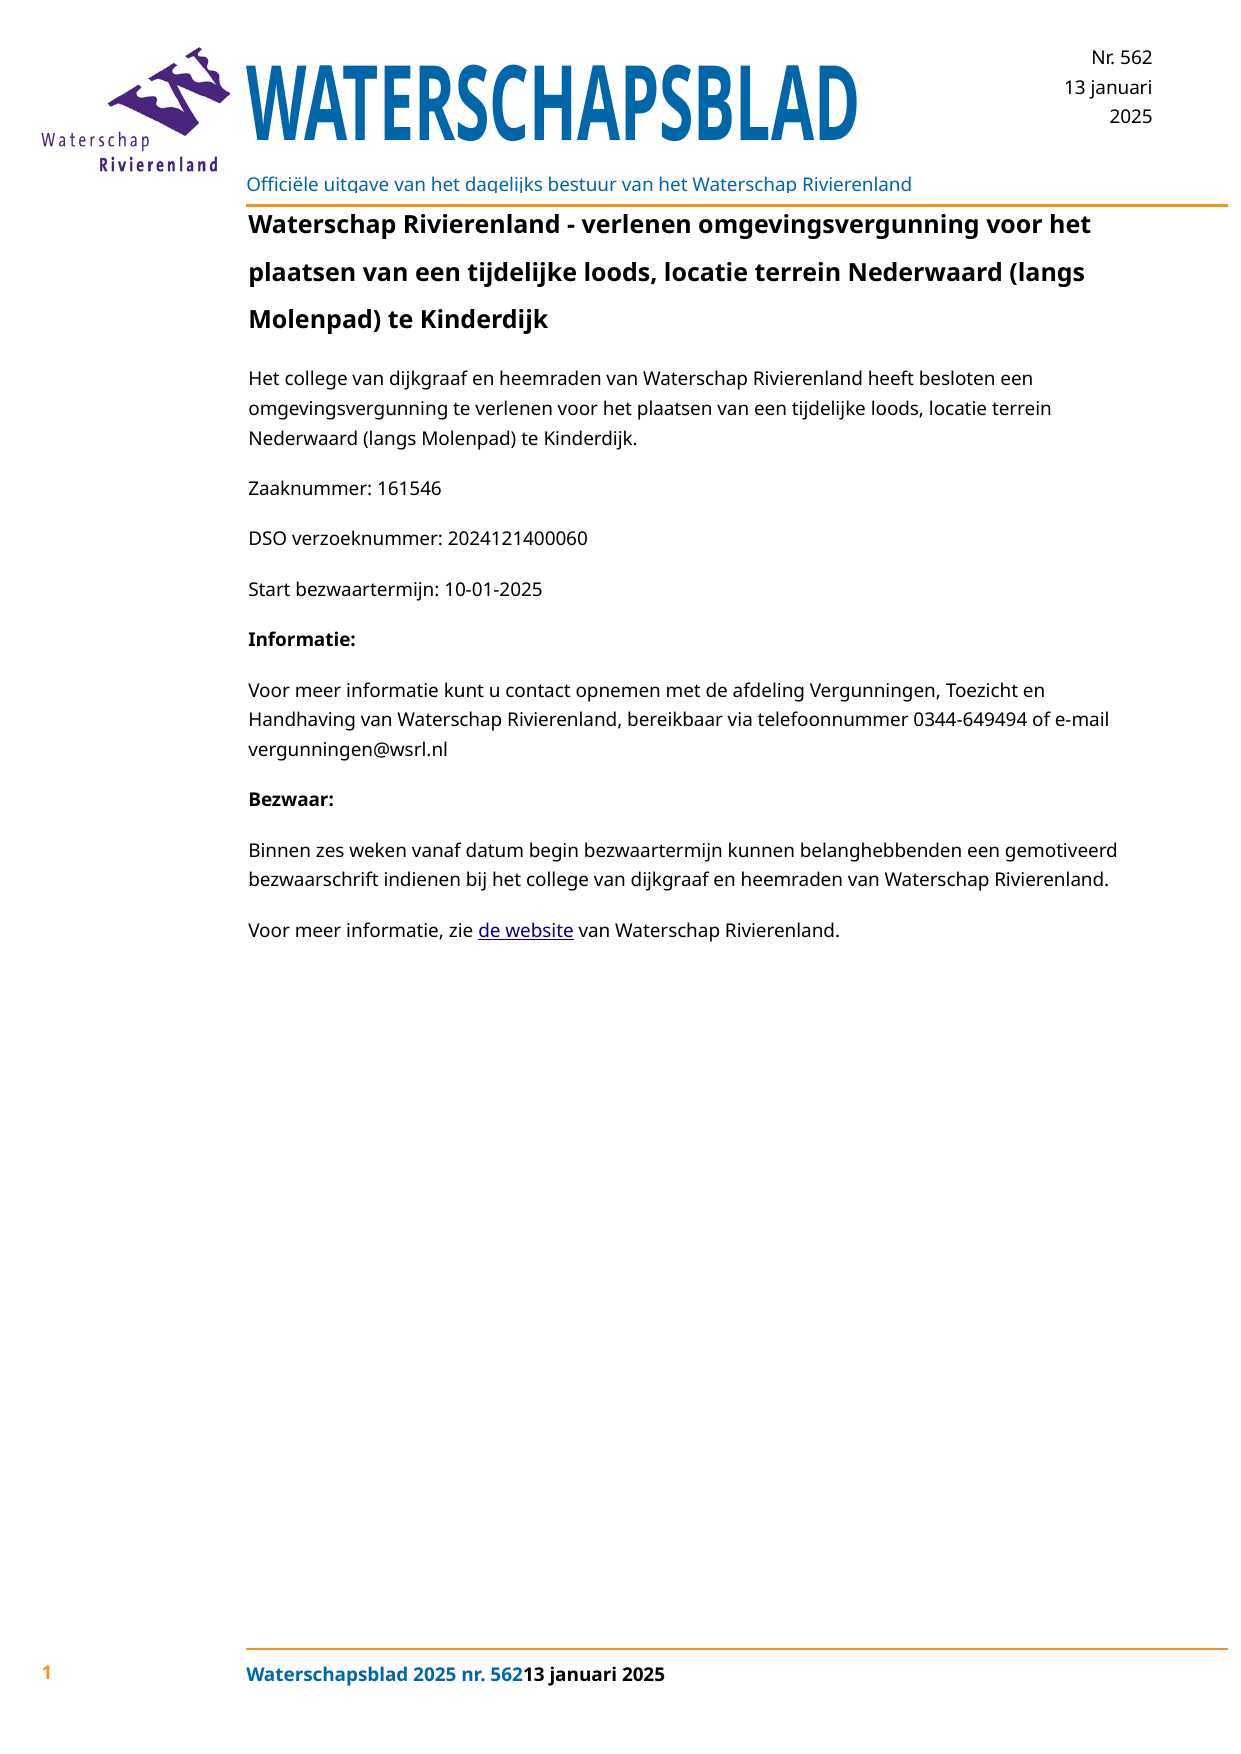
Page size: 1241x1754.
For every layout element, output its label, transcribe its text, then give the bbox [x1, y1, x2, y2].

picture [41, 47, 231, 172]
text Waterschap Rivierenland - verlenen omgevingsvergunning voor het plaatsen van een tijdelijke loods, locatie terrein Nederwaard (langs Molenpad) te Kinderdijk [248, 207, 1152, 336]
text Informatie: [248, 626, 1152, 652]
text Voor meer informatie kunt u contact opnemen met de afdeling Vergunningen, Toezicht en Handhaving van Waterschap Rivierenland, bereikbaar via telefoonnummer 0344-649494 of e-mail vergunningen@wsrl.nl [248, 677, 1152, 762]
text Zaaknummer: 161546 [248, 475, 1152, 501]
text Voor meer informatie, zie de website van Waterschap Rivierenland. [248, 917, 1152, 942]
text Start bezwaartermijn: 10-01-2025 [248, 576, 1152, 602]
text Binnen zes weken vanaf datum begin bezwaartermijn kunnen belanghebbenden een gemotiveerd bezwaarschrift indienen bij het college van dijkgraaf en heemraden van Waterschap Rivierenland. [248, 837, 1152, 892]
text Het college van dijkgraaf en heemraden van Waterschap Rivierenland heeft besloten een omgevingsvergunning te verlenen voor het plaatsen van een tijdelijke loods, locatie terrein Nederwaard (langs Molenpad) te Kinderdijk. [248, 366, 1152, 450]
text Bezwaar: [248, 786, 1152, 812]
text DSO verzoeknummer: 2024121400060 [248, 526, 1152, 551]
